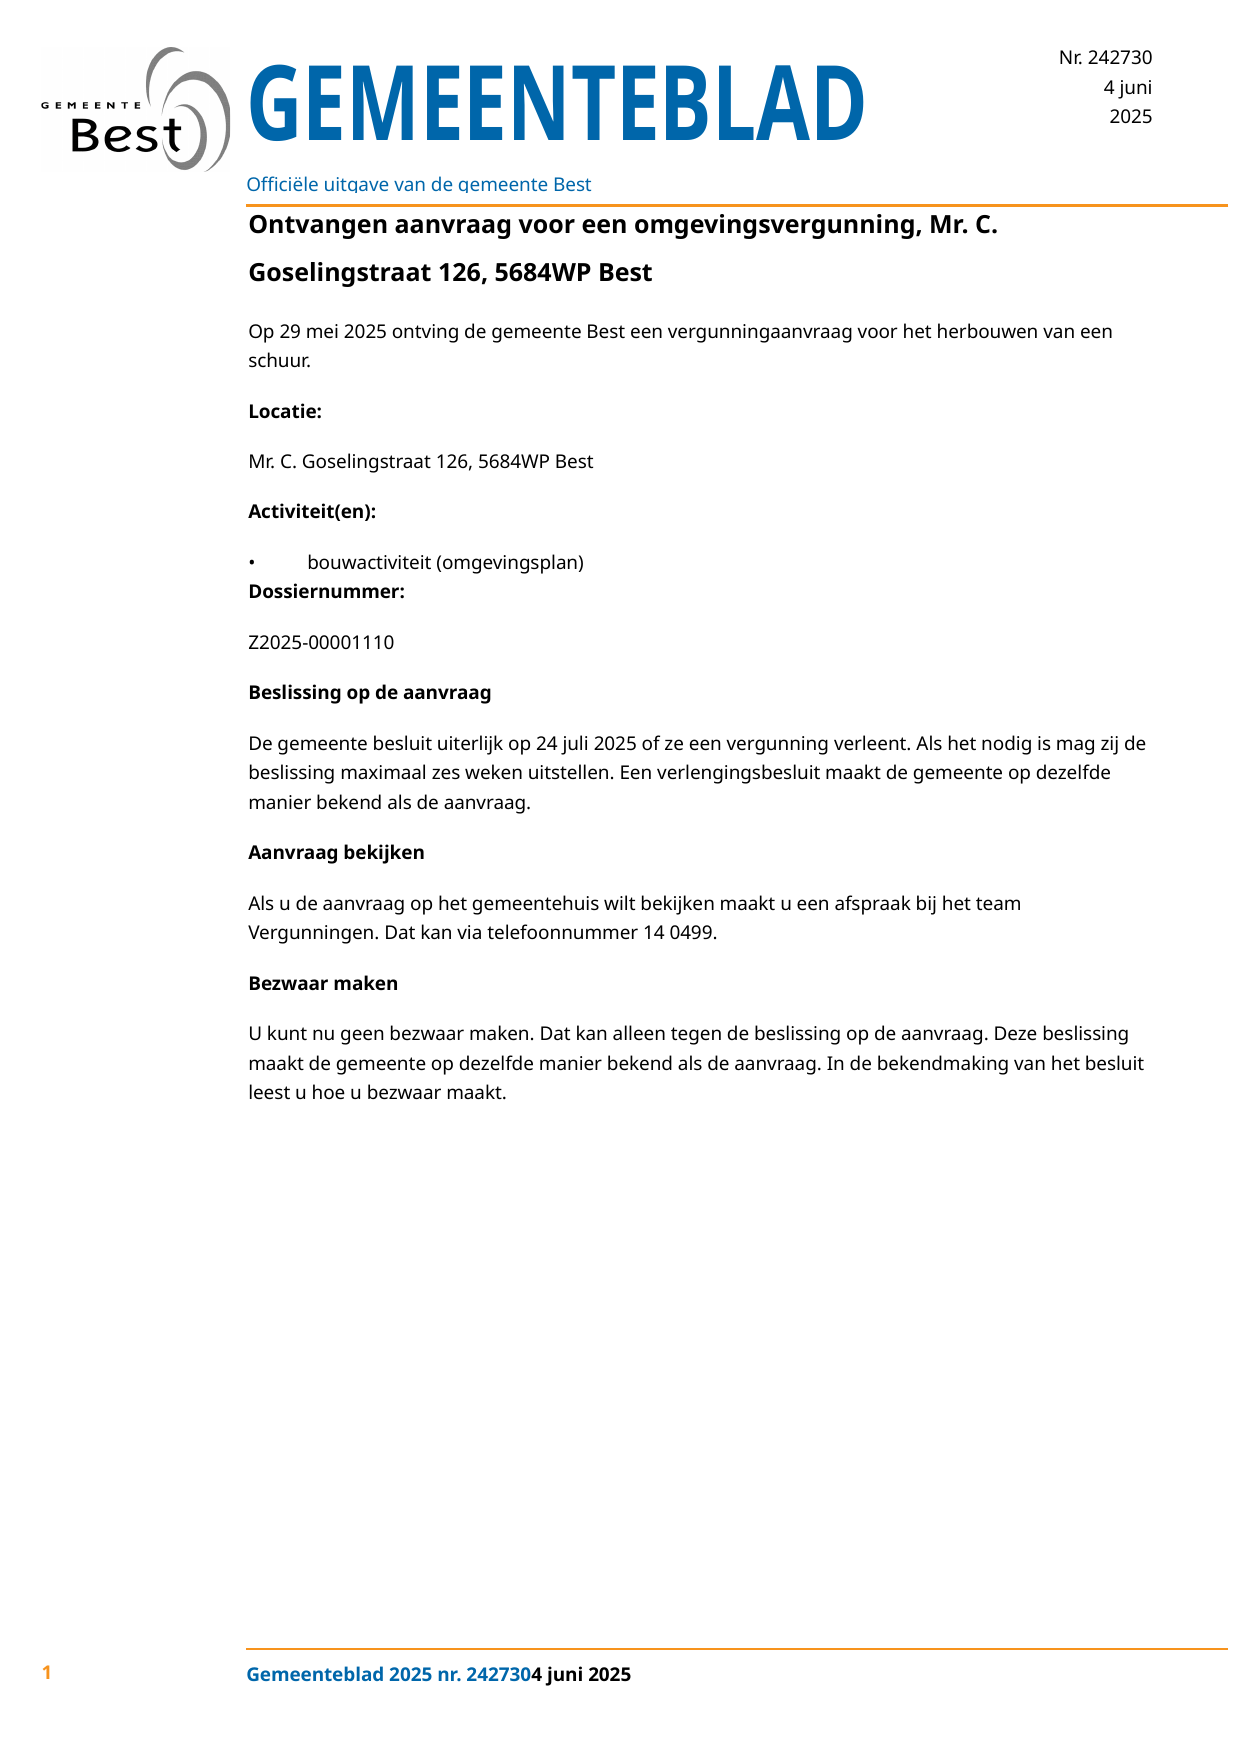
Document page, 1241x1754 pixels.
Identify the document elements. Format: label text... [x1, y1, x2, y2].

text De gemeente besluit uiterlijk op 24 juli 2025 of ze een vergunning verleent. Als het nodig is mag zij de beslissing maximaal zes weken uitstellen. Een verlengingsbesluit maakt de gemeente op dezelfde manier bekend als de aanvraag. [248, 730, 1152, 815]
text Ontvangen aanvraag voor een omgevingsvergunning, Mr. C. Goselingstraat 126, 5684WP Best [248, 207, 1152, 288]
text Mr. C. Goselingstraat 126, 5684WP Best [248, 448, 1152, 474]
text Op 29 mei 2025 ontving de gemeente Best een vergunningaanvraag voor het herbouwen van een schuur. [248, 318, 1152, 373]
text Z2025-00001110 [248, 629, 1152, 655]
text Aanvraag bekijken [248, 839, 1152, 865]
text Activiteit(en): [248, 499, 1152, 524]
text Als u de aanvraag op het gemeentehuis wilt bekijken maakt u een afspraak bij het team Vergunningen. Dat kan via telefoonnummer 14 0499. [248, 890, 1152, 945]
text Dossiernummer: [248, 579, 1152, 604]
text Beslissing op de aanvraag [248, 679, 1152, 705]
text Locatie: [248, 398, 1152, 424]
text U kunt nu geen bezwaar maken. Dat kan alleen tegen de beslissing op de aanvraag. Deze beslissing maakt de gemeente op dezelfde manier bekend als de aanvraag. In de bekendmaking van het besluit leest u hoe u bezwaar maakt. [248, 1020, 1152, 1105]
picture [41, 47, 231, 172]
text Bezwaar maken [248, 970, 1152, 996]
list bouwactiviteit (omgevingsplan) [248, 549, 1152, 575]
